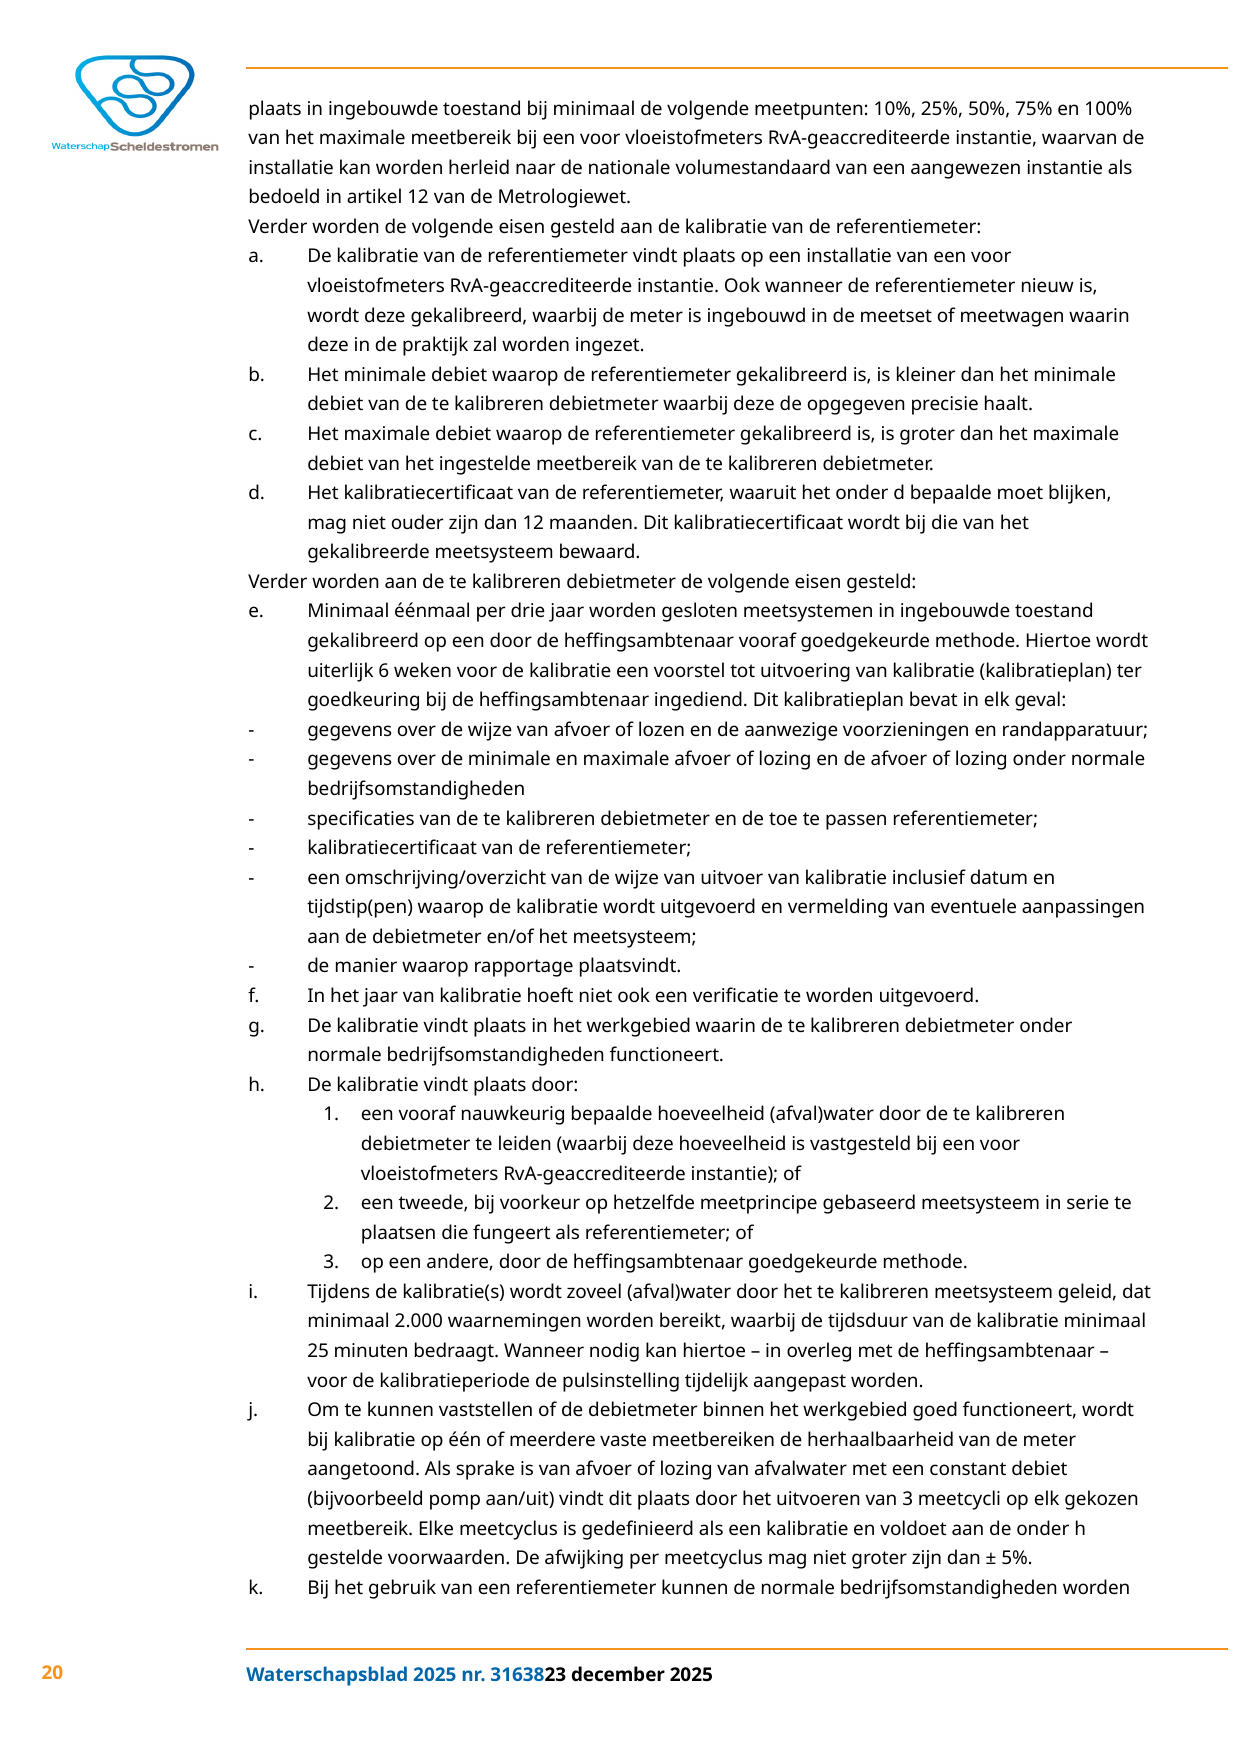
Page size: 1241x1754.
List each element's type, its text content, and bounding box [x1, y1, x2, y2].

list De kalibratie van de referentiemeter vindt plaats op een installatie van een voor vloeistofmeters RvA-geaccrediteerde instantie. Ook wanneer de referentiemeter nieuw is, wordt deze gekalibreerd, waarbij de meter is ingebouwd in de meetset of meetwagen waarin deze in de praktijk zal worden ingezet. [248, 243, 1152, 357]
list de manier waarop rapportage plaatsvindt. [248, 953, 1152, 978]
list Het maximale debiet waarop de referentiemeter gekalibreerd is, is groter dan het maximale debiet van het ingestelde meetbereik van de te kalibreren debietmeter. [248, 420, 1152, 476]
list op een andere, door de heffingsambtenaar goedgekeurde methode. [323, 1248, 1152, 1274]
list gegevens over de wijze van afvoer of lozen en de aanwezige voorzieningen en randapparatuur; [248, 716, 1152, 742]
list De kalibratie vindt plaats door: [248, 1071, 1152, 1097]
list een tweede, bij voorkeur op hetzelfde meetprincipe gebaseerd meetsysteem in serie te plaatsen die fungeert als referentiemeter; of [323, 1189, 1152, 1245]
text Verder worden aan de te kalibreren debietmeter de volgende eisen gesteld: [248, 568, 1152, 594]
list In het jaar van kalibratie hoeft niet ook een verificatie te worden uitgevoerd. [248, 982, 1152, 1008]
list Het minimale debiet waarop de referentiemeter gekalibreerd is, is kleiner dan het minimale debiet van de te kalibreren debietmeter waarbij deze de opgegeven precisie haalt. [248, 361, 1152, 416]
list Bij het gebruik van een referentiemeter kunnen de normale bedrijfsomstandigheden worden [248, 1574, 1152, 1600]
list gegevens over de minimale en maximale afvoer of lozing en de afvoer of lozing onder normale bedrijfsomstandigheden [248, 746, 1152, 801]
list Tijdens de kalibratie(s) wordt zoveel (afval)water door het te kalibreren meetsysteem geleid, dat minimaal 2.000 waarnemingen worden bereikt, waarbij de tijdsduur van de kalibratie minimaal 25 minuten bedraagt. Wanneer nodig kan hiertoe – in overleg met de heffingsambtenaar – voor de kalibratieperiode de pulsinstelling tijdelijk aangepast worden. [248, 1278, 1152, 1393]
list Minimaal éénmaal per drie jaar worden gesloten meetsystemen in ingebouwde toestand gekalibreerd op een door de heffingsambtenaar vooraf goedgekeurde methode. Hiertoe wordt uiterlijk 6 weken voor de kalibratie een voorstel tot uitvoering van kalibratie (kalibratieplan) ter goedkeuring bij de heffingsambtenaar ingediend. Dit kalibratieplan bevat in elk geval: [248, 598, 1152, 712]
list kalibratiecertificaat van de referentiemeter; [248, 834, 1152, 860]
list Het kalibratiecertificaat van de referentiemeter, waaruit het onder d bepaalde moet blijken, mag niet ouder zijn dan 12 maanden. Dit kalibratiecertificaat wordt bij die van het gekalibreerde meetsysteem bewaard. [248, 479, 1152, 564]
list specificaties van de te kalibreren debietmeter en de toe te passen referentiemeter; [248, 805, 1152, 831]
text plaats in ingebouwde toestand bij minimaal de volgende meetpunten: 10%, 25%, 50%, 75% en 100% van het maximale meetbereik bij een voor vloeistofmeters RvA-geaccrediteerde instantie, waarvan de installatie kan worden herleid naar de nationale volumestandaard van een aangewezen instantie als bedoeld in artikel 12 van de Metrologiewet. [248, 95, 1152, 209]
list een vooraf nauwkeurig bepaalde hoeveelheid (afval)water door de te kalibreren debietmeter te leiden (waarbij deze hoeveelheid is vastgesteld bij een voor vloeistofmeters RvA-geaccrediteerde instantie); of [323, 1101, 1152, 1186]
text Verder worden de volgende eisen gesteld aan de kalibratie van de referentiemeter: [248, 213, 1152, 239]
list De kalibratie vindt plaats in het werkgebied waarin de te kalibreren debietmeter onder normale bedrijfsomstandigheden functioneert. [248, 1012, 1152, 1067]
picture [41, 47, 231, 172]
list een omschrijving/overzicht van de wijze van uitvoer van kalibratie inclusief datum en tijdstip(pen) waarop de kalibratie wordt uitgevoerd en vermelding van eventuele aanpassingen aan de debietmeter en/of het meetsysteem; [248, 864, 1152, 949]
list Om te kunnen vaststellen of de debietmeter binnen het werkgebied goed functioneert, wordt bij kalibratie op één of meerdere vaste meetbereiken de herhaalbaarheid van de meter aangetoond. Als sprake is van afvoer of lozing van afvalwater met een constant debiet (bijvoorbeeld pomp aan/uit) vindt dit plaats door het uitvoeren van 3 meetcycli op elk gekozen meetbereik. Elke meetcyclus is gedefinieerd als een kalibratie en voldoet aan de onder h gestelde voorwaarden. De afwijking per meetcyclus mag niet groter zijn dan ± 5%. [248, 1396, 1152, 1570]
